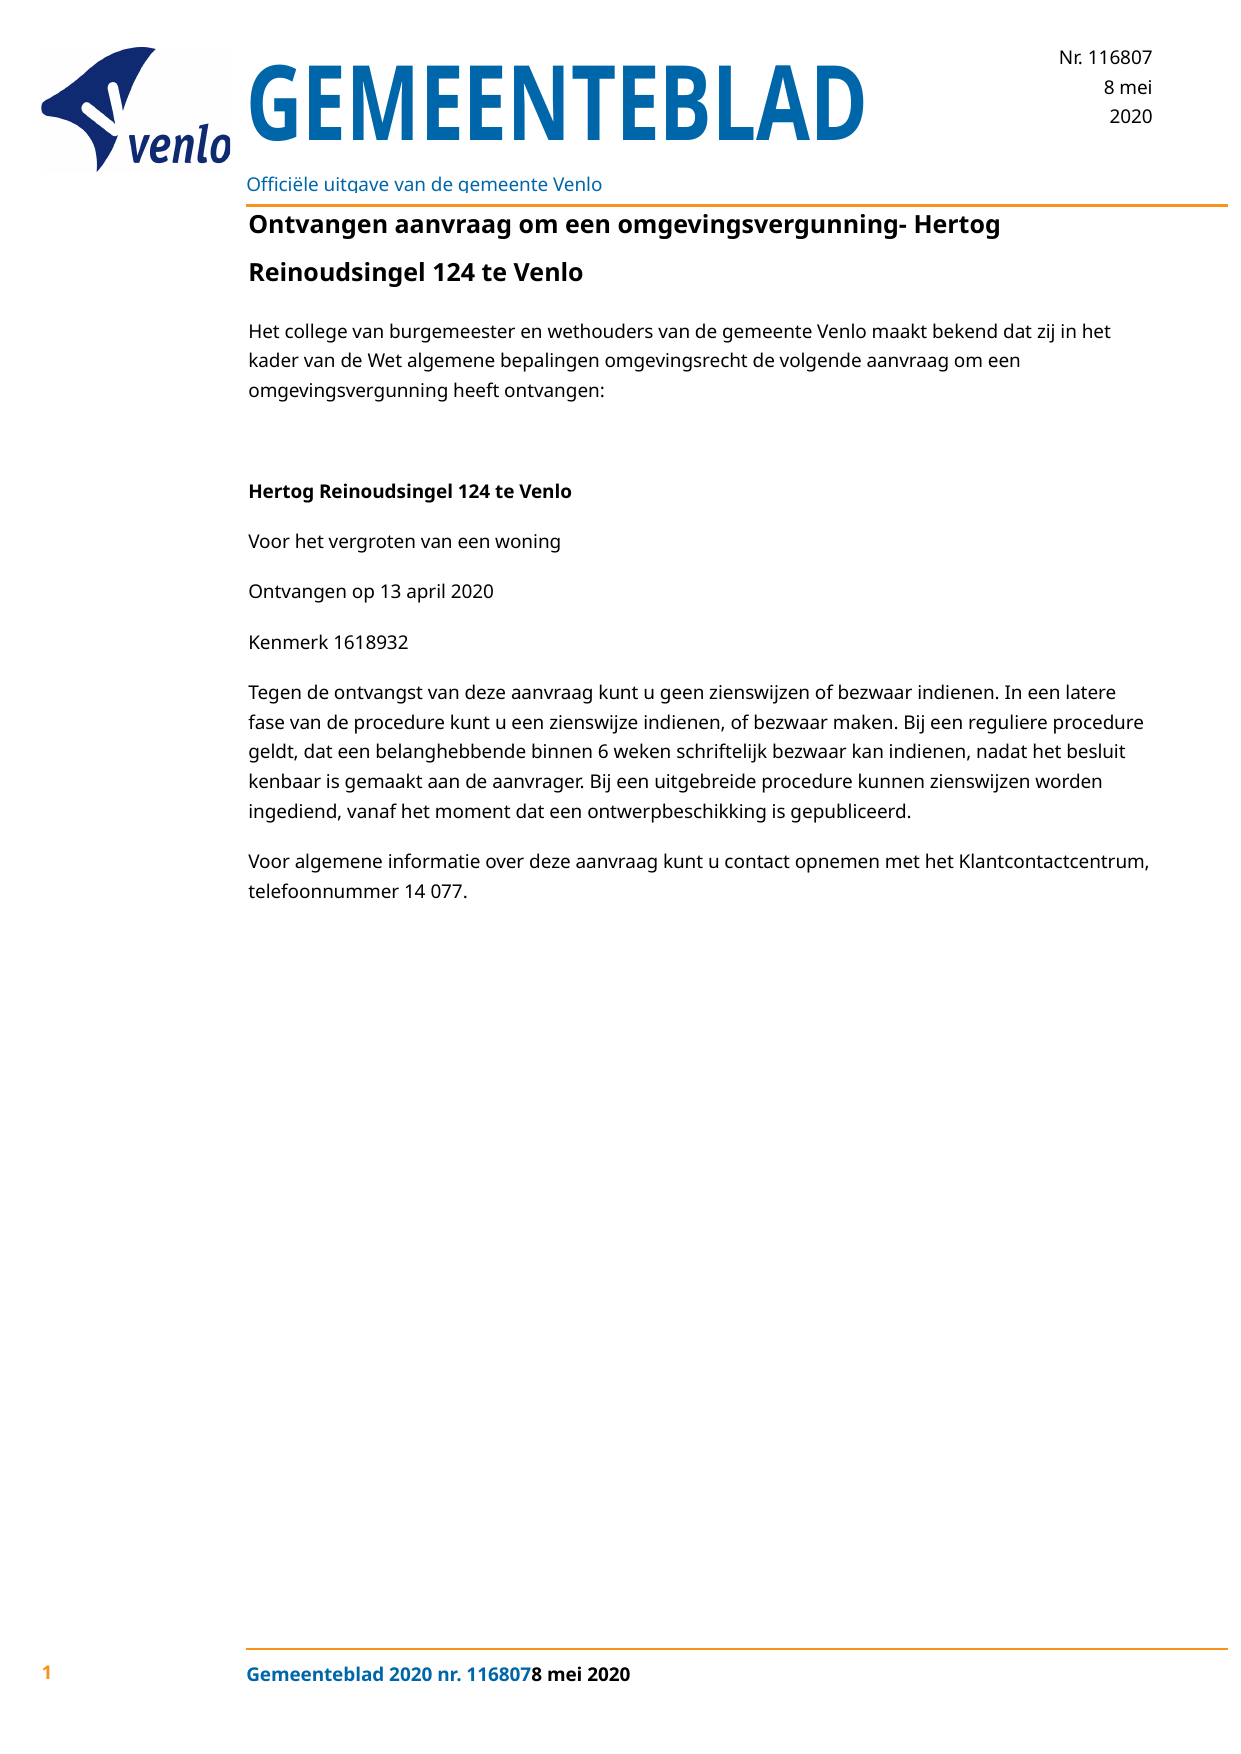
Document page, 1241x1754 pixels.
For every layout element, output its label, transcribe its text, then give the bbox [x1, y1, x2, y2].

text Ontvangen op 13 april 2020 [248, 579, 1152, 604]
text Tegen de ontvangst van deze aanvraag kunt u geen zienswijzen of bezwaar indienen. In een latere fase van de procedure kunt u een zienswijze indienen, of bezwaar maken. Bij een reguliere procedure geldt, dat een belanghebbende binnen 6 weken schriftelijk bezwaar kan indienen, nadat het besluit kenbaar is gemaakt aan de aanvrager. Bij een uitgebreide procedure kunnen zienswijzen worden ingediend, vanaf het moment dat een ontwerpbeschikking is gepubliceerd. [248, 679, 1152, 824]
text Ontvangen aanvraag om een omgevingsvergunning- Hertog Reinoudsingel 124 te Venlo [248, 207, 1152, 288]
text Het college van burgemeester en wethouders van de gemeente Venlo maakt bekend dat zij in het kader van de Wet algemene bepalingen omgevingsrecht de volgende aanvraag om een omgevingsvergunning heeft ontvangen: [248, 318, 1152, 403]
picture [41, 47, 231, 172]
text Kenmerk 1618932 [248, 629, 1152, 655]
text Voor het vergroten van een woning [248, 528, 1152, 554]
text Hertog Reinoudsingel 124 te Venlo [248, 478, 1152, 504]
text Voor algemene informatie over deze aanvraag kunt u contact opnemen met het Klantcontactcentrum, telefoonnummer 14 077. [248, 848, 1152, 904]
